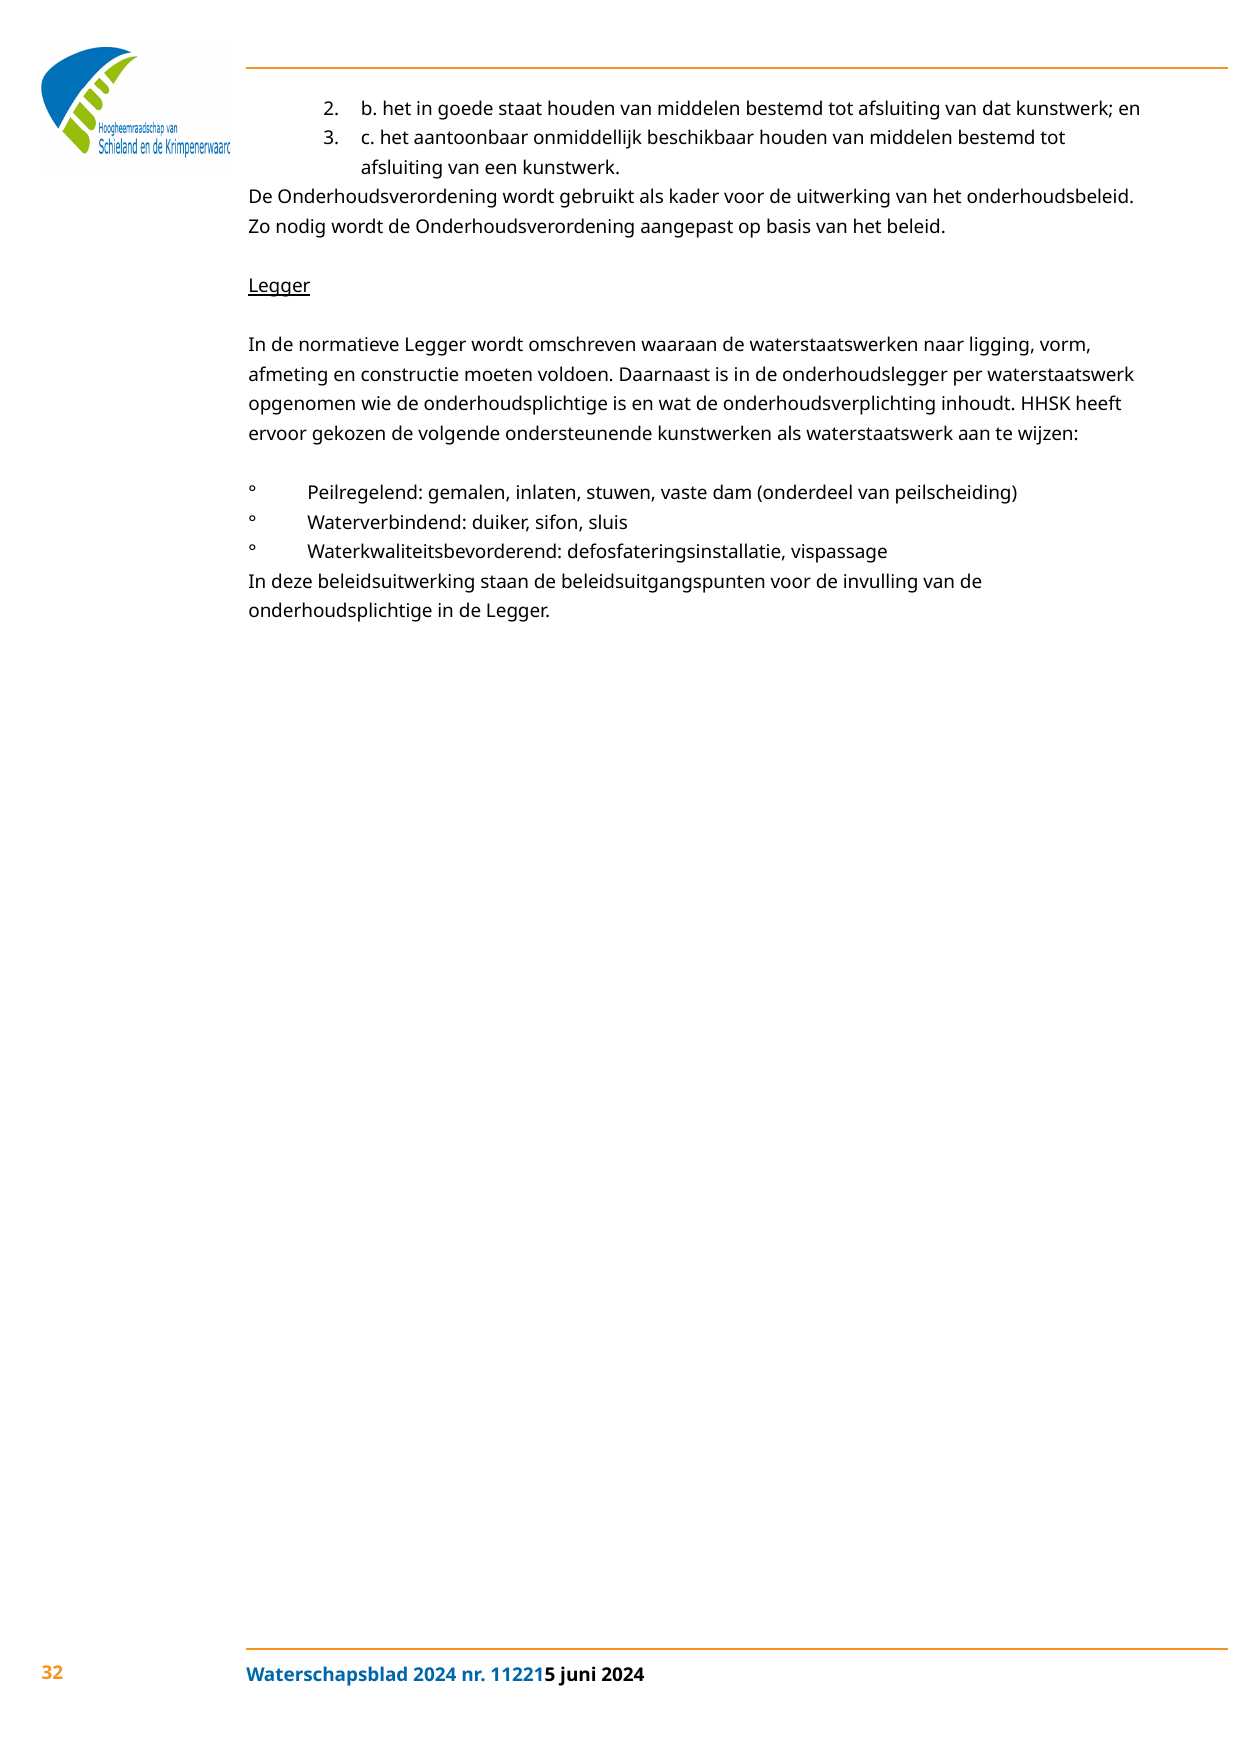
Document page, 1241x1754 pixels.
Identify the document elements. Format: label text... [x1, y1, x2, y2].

text De Onderhoudsverordening wordt gebruikt als kader voor de uitwerking van het onderhoudsbeleid. Zo nodig wordt de Onderhoudsverordening aangepast op basis van het beleid. [248, 183, 1152, 239]
list Waterverbindend: duiker, sifon, sluis [248, 509, 1152, 535]
text In deze beleidsuitwerking staan de beleidsuitgangspunten voor de invulling van de onderhoudsplichtige in de Legger. [248, 568, 1152, 623]
text Legger [248, 272, 1152, 298]
list Waterkwaliteitsbevorderend: defosfateringsinstallatie, vispassage [248, 538, 1152, 564]
text In de normatieve Legger wordt omschreven waaraan de waterstaatswerken naar ligging, vorm, afmeting en constructie moeten voldoen. Daarnaast is in de onderhoudslegger per waterstaatswerk opgenomen wie de onderhoudsplichtige is en wat de onderhoudsverplichting inhoudt. HHSK heeft ervoor gekozen de volgende ondersteunende kunstwerken als waterstaatswerk aan te wijzen: [248, 331, 1152, 446]
list c. het aantoonbaar onmiddellijk beschikbaar houden van middelen bestemd tot afsluiting van een kunstwerk. [323, 124, 1152, 180]
picture [41, 47, 231, 172]
list Peilregelend: gemalen, inlaten, stuwen, vaste dam (onderdeel van peilscheiding) [248, 479, 1152, 505]
list b. het in goede staat houden van middelen bestemd tot afsluiting van dat kunstwerk; en [323, 95, 1152, 121]
